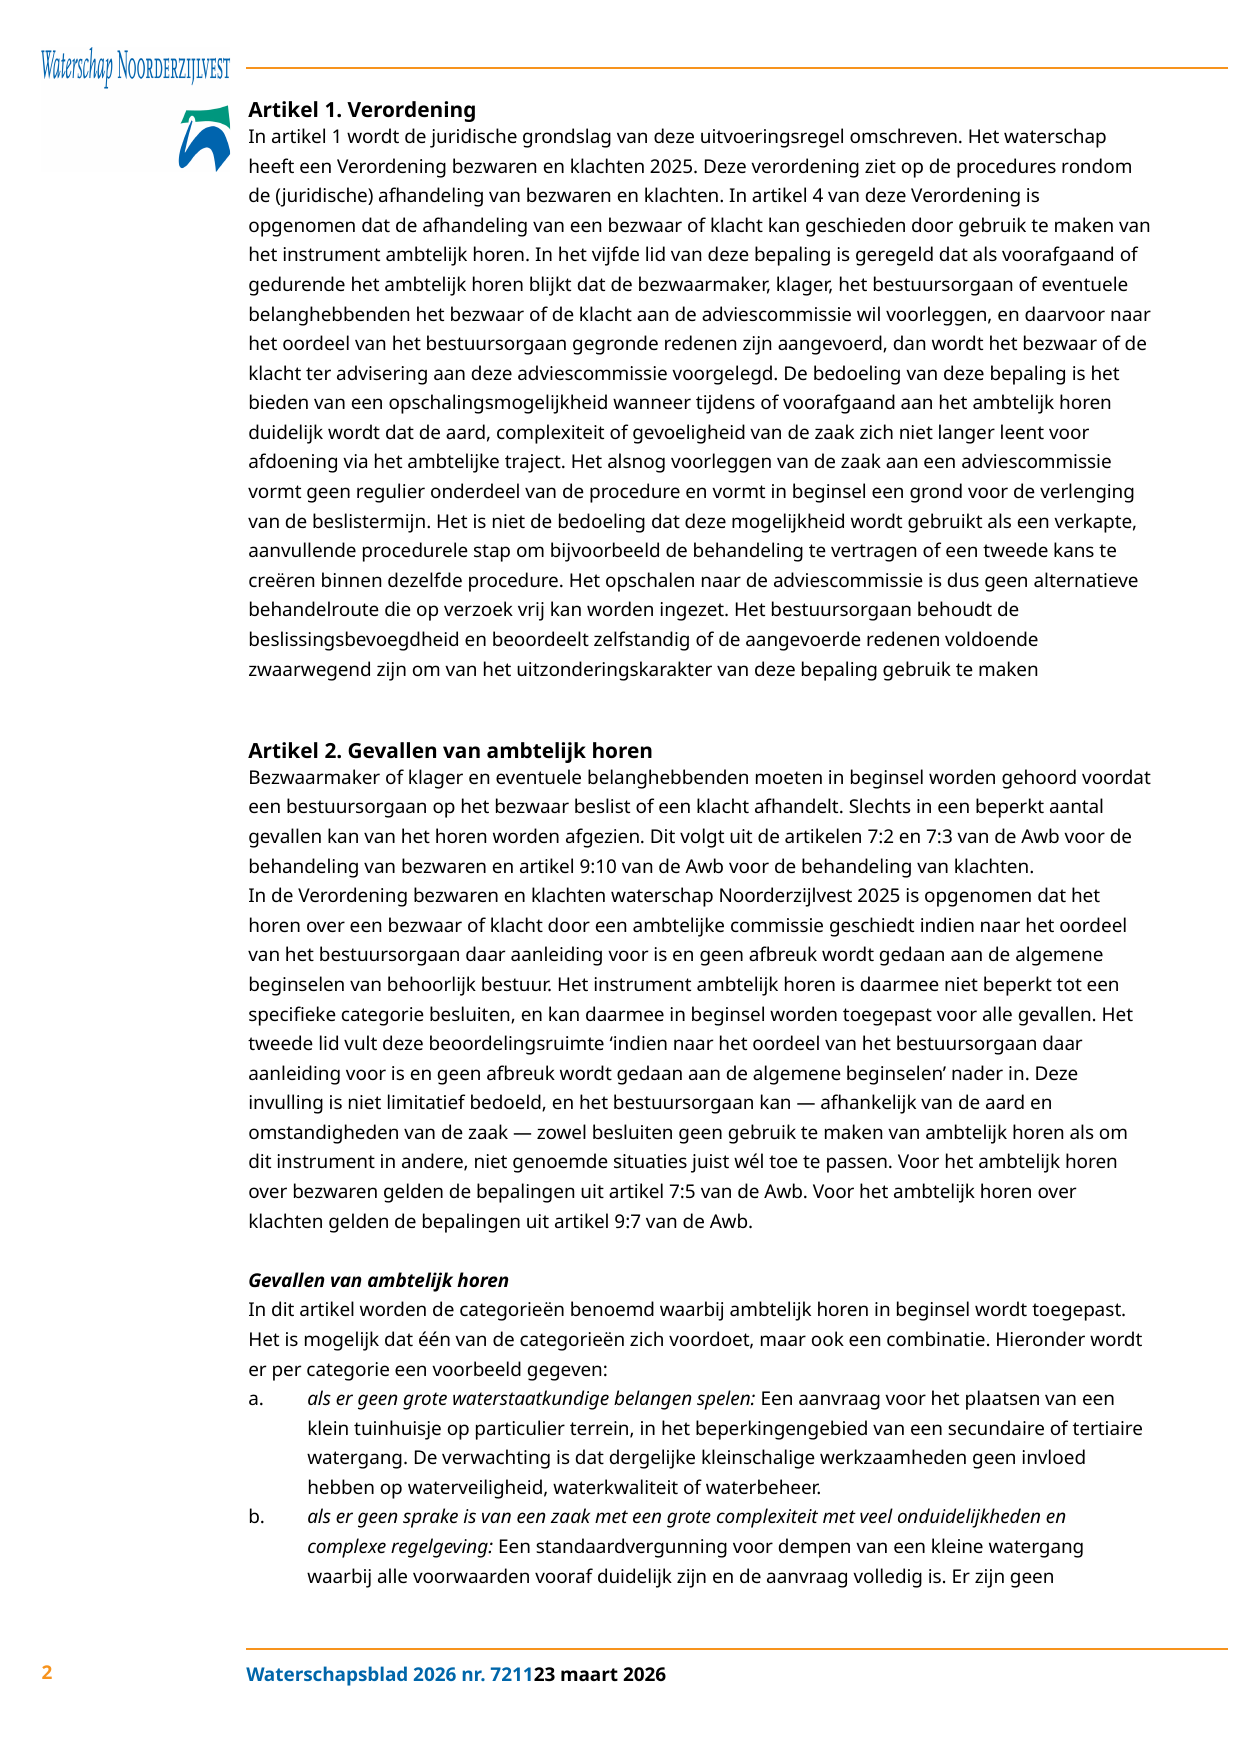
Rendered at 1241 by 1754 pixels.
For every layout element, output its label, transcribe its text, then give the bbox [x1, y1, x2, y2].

text Bezwaarmaker of klager en eventuele belanghebbenden moeten in beginsel worden gehoord voordat een bestuursorgaan op het bezwaar beslist of een klacht afhandelt. Slechts in een beperkt aantal gevallen kan van het horen worden afgezien. Dit volgt uit de artikelen 7:2 en 7:3 van de Awb voor de behandeling van bezwaren en artikel 9:10 van de Awb voor de behandeling van klachten. [248, 764, 1152, 879]
text In de Verordening bezwaren en klachten waterschap Noorderzijlvest 2025 is opgenomen dat het horen over een bezwaar of klacht door een ambtelijke commissie geschiedt indien naar het oordeel van het bestuursorgaan daar aanleiding voor is en geen afbreuk wordt gedaan aan de algemene beginselen van behoorlijk bestuur. Het instrument ambtelijk horen is daarmee niet beperkt tot een specifieke categorie besluiten, en kan daarmee in beginsel worden toegepast voor alle gevallen. Het tweede lid vult deze beoordelingsruimte ‘indien naar het oordeel van het bestuursorgaan daar aanleiding voor is en geen afbreuk wordt gedaan aan de algemene beginselen’ nader in. Deze invulling is niet limitatief bedoeld, en het bestuursorgaan kan — afhankelijk van de aard en omstandigheden van de zaak — zowel besluiten geen gebruik te maken van ambtelijk horen als om dit instrument in andere, niet genoemde situaties juist wél toe te passen. Voor het ambtelijk horen over bezwaren gelden de bepalingen uit artikel 7:5 van de Awb. Voor het ambtelijk horen over klachten gelden de bepalingen uit artikel 9:7 van de Awb. [248, 882, 1152, 1234]
list als er geen grote waterstaatkundige belangen spelen: Een aanvraag voor het plaatsen van een klein tuinhuisje op particulier terrein, in het beperkingengebied van een secundaire of tertiaire watergang. De verwachting is dat dergelijke kleinschalige werkzaamheden geen invloed hebben op waterveiligheid, waterkwaliteit of waterbeheer. [248, 1385, 1152, 1500]
list als er geen sprake is van een zaak met een grote complexiteit met veel onduidelijkheden en complexe regelgeving: Een standaardvergunning voor dempen van een kleine watergang waarbij alle voorwaarden vooraf duidelijk zijn en de aanvraag volledig is. Er zijn geen [248, 1504, 1152, 1589]
text In artikel 1 wordt de juridische grondslag van deze uitvoeringsregel omschreven. Het waterschap heeft een Verordening bezwaren en klachten 2025. Deze verordening ziet op de procedures rondom de (juridische) afhandeling van bezwaren en klachten. In artikel 4 van deze Verordening is opgenomen dat de afhandeling van een bezwaar of klacht kan geschieden door gebruik te maken van het instrument ambtelijk horen. In het vijfde lid van deze bepaling is geregeld dat als voorafgaand of gedurende het ambtelijk horen blijkt dat de bezwaarmaker, klager, het bestuursorgaan of eventuele belanghebbenden het bezwaar of de klacht aan de adviescommissie wil voorleggen, en daarvoor naar het oordeel van het bestuursorgaan gegronde redenen zijn aangevoerd, dan wordt het bezwaar of de klacht ter advisering aan deze adviescommissie voorgelegd. De bedoeling van deze bepaling is het bieden van een opschalingsmogelijkheid wanneer tijdens of voorafgaand aan het ambtelijk horen duidelijk wordt dat de aard, complexiteit of gevoeligheid van de zaak zich niet langer leent voor afdoening via het ambtelijke traject. Het alsnog voorleggen van de zaak aan een adviescommissie vormt geen regulier onderdeel van de procedure en vormt in beginsel een grond voor de verlenging van de beslistermijn. Het is niet de bedoeling dat deze mogelijkheid wordt gebruikt als een verkapte, aanvullende procedurele stap om bijvoorbeeld de behandeling te vertragen of een tweede kans te creëren binnen dezelfde procedure. Het opschalen naar de adviescommissie is dus geen alternatieve behandelroute die op verzoek vrij kan worden ingezet. Het bestuursorgaan behoudt de beslissingsbevoegdheid en beoordeelt zelfstandig of de aangevoerde redenen voldoende zwaarwegend zijn om van het uitzonderingskarakter van deze bepaling gebruik te maken [248, 123, 1152, 681]
picture [41, 47, 231, 172]
text In dit artikel worden de categorieën benoemd waarbij ambtelijk horen in beginsel wordt toegepast. Het is mogelijk dat één van de categorieën zich voordoet, maar ook een combinatie. Hieronder wordt er per categorie een voorbeeld gegeven: [248, 1297, 1152, 1382]
text Artikel 2. Gevallen van ambtelijk horen [248, 736, 1152, 764]
text Artikel 1. Verordening [248, 95, 1152, 123]
text Gevallen van ambtelijk horen [248, 1267, 1152, 1293]
